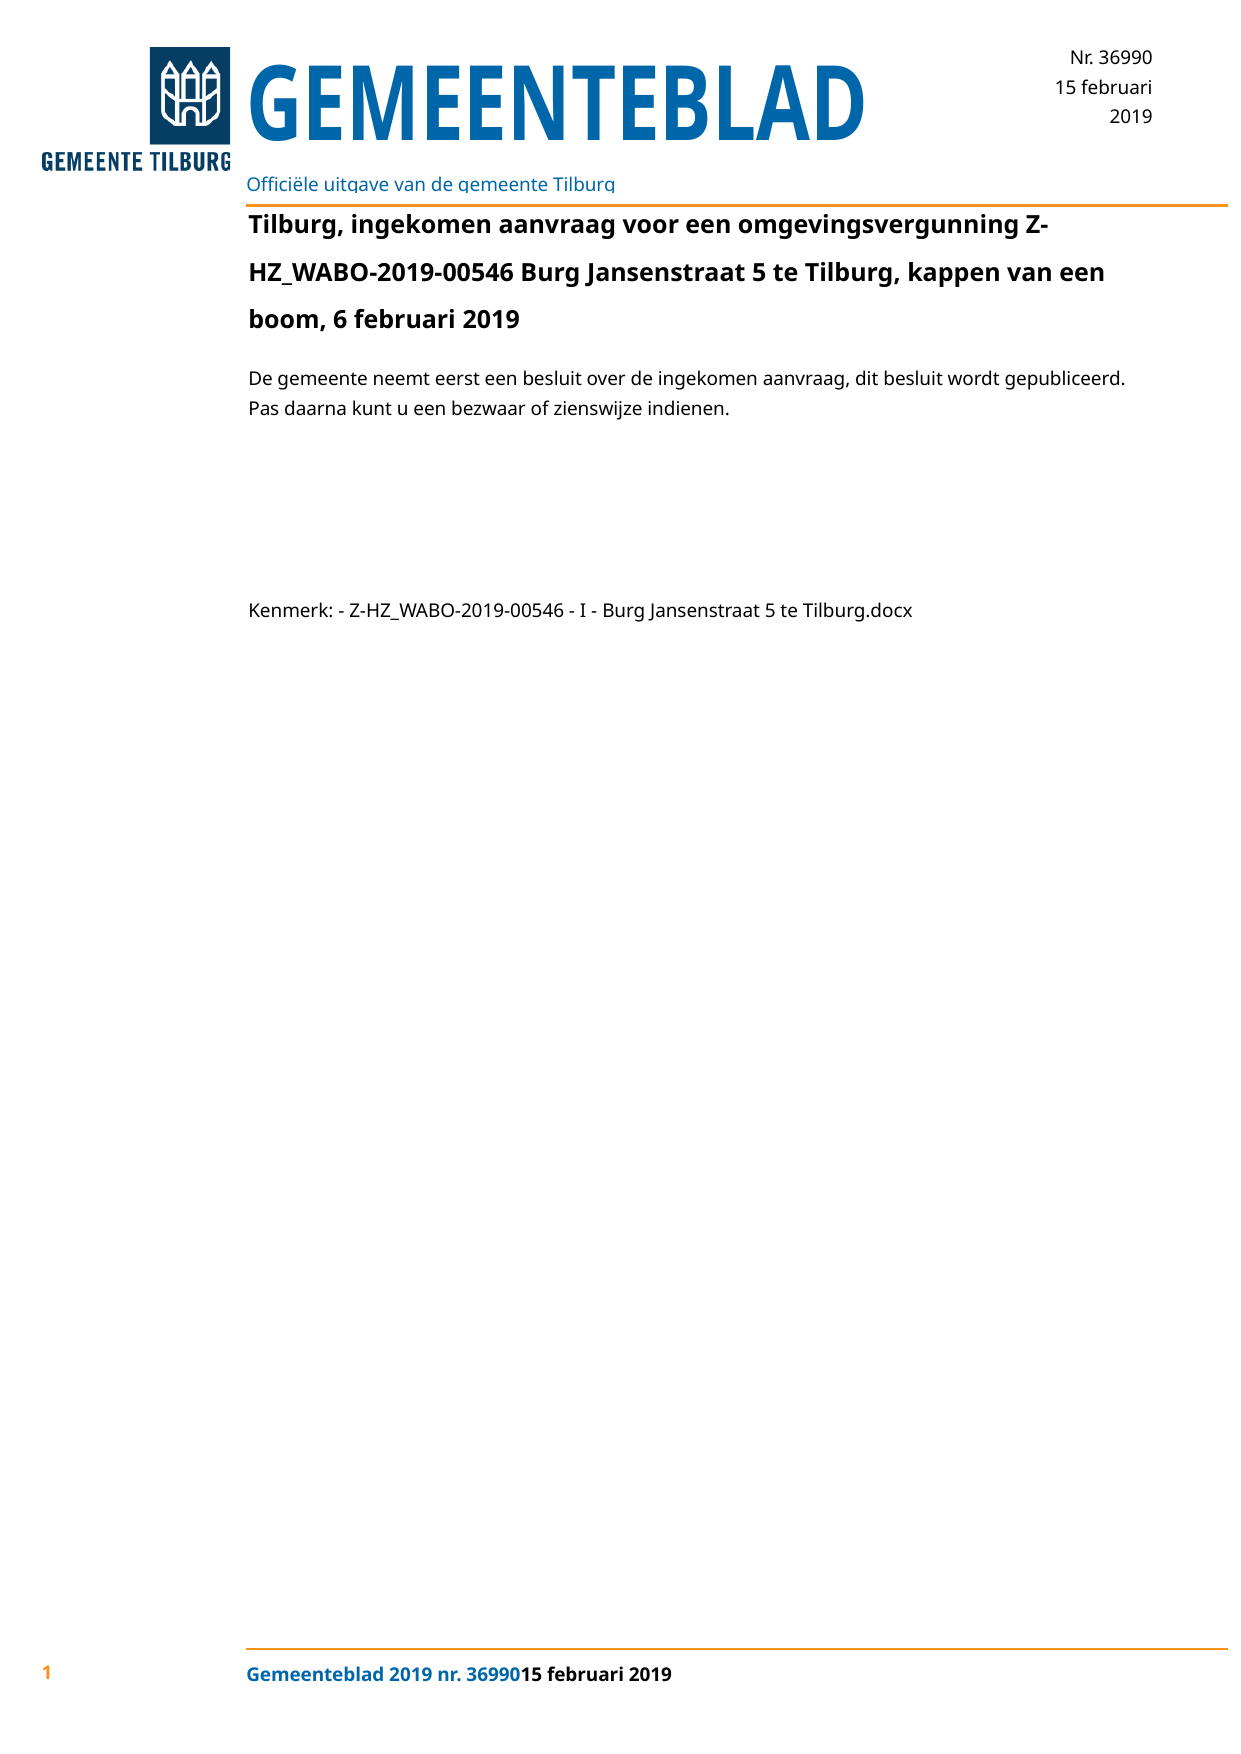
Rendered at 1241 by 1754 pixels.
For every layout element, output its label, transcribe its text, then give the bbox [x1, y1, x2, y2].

picture [41, 47, 231, 172]
text Tilburg, ingekomen aanvraag voor een omgevingsvergunning Z-HZ_WABO-2019-00546 Burg Jansenstraat 5 te Tilburg, kappen van een boom, 6 februari 2019 [248, 207, 1152, 336]
text Kenmerk: - Z-HZ_WABO-2019-00546 - I - Burg Jansenstraat 5 te Tilburg.docx [248, 597, 1152, 622]
text De gemeente neemt eerst een besluit over de ingekomen aanvraag, dit besluit wordt gepubliceerd. Pas daarna kunt u een bezwaar of zienswijze indienen. [248, 366, 1152, 421]
